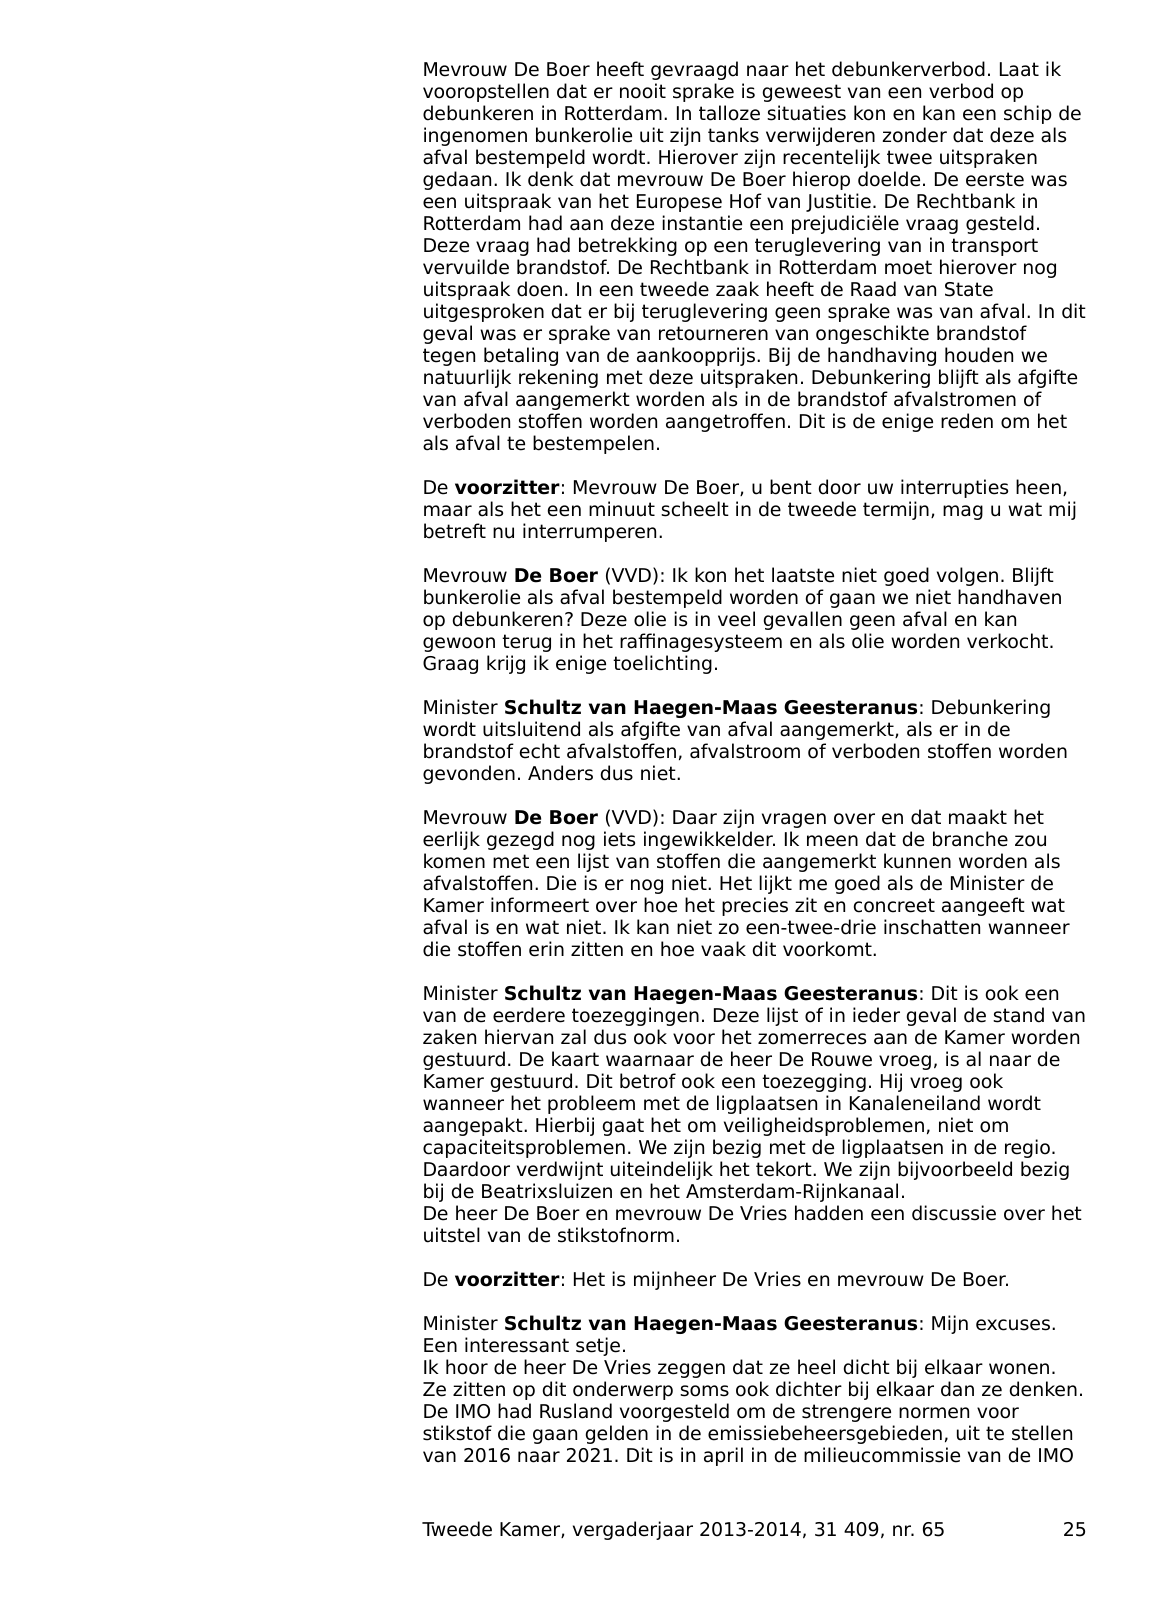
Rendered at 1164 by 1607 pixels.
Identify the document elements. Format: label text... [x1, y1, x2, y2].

text Minister Schultz van Haegen-Maas Geesteranus: Mijn excuses. Een interessant setje. [422, 1313, 1087, 1357]
text De IMO had Rusland voorgesteld om de strengere normen voor stikstof die gaan gelden in de emissiebeheersgebieden, uit te stellen van 2016 naar 2021. Dit is in april in de milieucommissie van de IMO [422, 1401, 1087, 1467]
text De voorzitter: Het is mijnheer De Vries en mevrouw De Boer. [422, 1269, 1087, 1291]
text Mevrouw De Boer heeft gevraagd naar het debunkerverbod. Laat ik vooropstellen dat er nooit sprake is geweest van een verbod op debunkeren in Rotterdam. In talloze situaties kon en kan een schip de ingenomen bunkerolie uit zijn tanks verwijderen zonder dat deze als afval bestempeld wordt. Hierover zijn recentelijk twee uitspraken gedaan. Ik denk dat mevrouw De Boer hierop doelde. De eerste was een uitspraak van het Europese Hof van Justitie. De Rechtbank in Rotterdam had aan deze instantie een prejudiciële vraag gesteld. Deze vraag had betrekking op een teruglevering van in transport vervuilde brandstof. De Rechtbank in Rotterdam moet hierover nog uitspraak doen. In een tweede zaak heeft de Raad van State uitgesproken dat er bij teruglevering geen sprake was van afval. In dit geval was er sprake van retourneren van ongeschikte brandstof tegen betaling van de aankoopprijs. Bij de handhaving houden we natuurlijk rekening met deze uitspraken. Debunkering blijft als afgifte van afval aangemerkt worden als in de brandstof afvalstromen of verboden stoffen worden aangetroffen. Dit is de enige reden om het als afval te bestempelen. [422, 59, 1087, 455]
text De voorzitter: Mevrouw De Boer, u bent door uw interrupties heen, maar als het een minuut scheelt in de tweede termijn, mag u wat mij betreft nu interrumperen. [422, 477, 1087, 543]
text Mevrouw De Boer (VVD): Daar zijn vragen over en dat maakt het eerlijk gezegd nog iets ingewikkelder. Ik meen dat de branche zou komen met een lijst van stoffen die aangemerkt kunnen worden als afvalstoffen. Die is er nog niet. Het lijkt me goed als de Minister de Kamer informeert over hoe het precies zit en concreet aangeeft wat afval is en wat niet. Ik kan niet zo een-twee-drie inschatten wanneer die stoffen erin zitten en hoe vaak dit voorkomt. [422, 807, 1087, 961]
text Minister Schultz van Haegen-Maas Geesteranus: Dit is ook een van de eerdere toezeggingen. Deze lijst of in ieder geval de stand van zaken hiervan zal dus ook voor het zomerreces aan de Kamer worden gestuurd. De kaart waarnaar de heer De Rouwe vroeg, is al naar de Kamer gestuurd. Dit betrof ook een toezegging. Hij vroeg ook wanneer het probleem met de ligplaatsen in Kanaleneiland wordt aangepakt. Hierbij gaat het om veiligheidsproblemen, niet om capaciteitsproblemen. We zijn bezig met de ligplaatsen in de regio. Daardoor verdwijnt uiteindelijk het tekort. We zijn bijvoorbeeld bezig bij de Beatrixsluizen en het Amsterdam-Rijnkanaal. [422, 983, 1087, 1203]
text Mevrouw De Boer (VVD): Ik kon het laatste niet goed volgen. Blijft bunkerolie als afval bestempeld worden of gaan we niet handhaven op debunkeren? Deze olie is in veel gevallen geen afval en kan gewoon terug in het raffinagesysteem en als olie worden verkocht. Graag krijg ik enige toelichting. [422, 565, 1087, 675]
text Ik hoor de heer De Vries zeggen dat ze heel dicht bij elkaar wonen. Ze zitten op dit onderwerp soms ook dichter bij elkaar dan ze denken. [422, 1357, 1087, 1401]
text De heer De Boer en mevrouw De Vries hadden een discussie over het uitstel van de stikstofnorm. [422, 1203, 1087, 1247]
text Minister Schultz van Haegen-Maas Geesteranus: Debunkering wordt uitsluitend als afgifte van afval aangemerkt, als er in de brandstof echt afvalstoffen, afvalstroom of verboden stoffen worden gevonden. Anders dus niet. [422, 697, 1087, 785]
